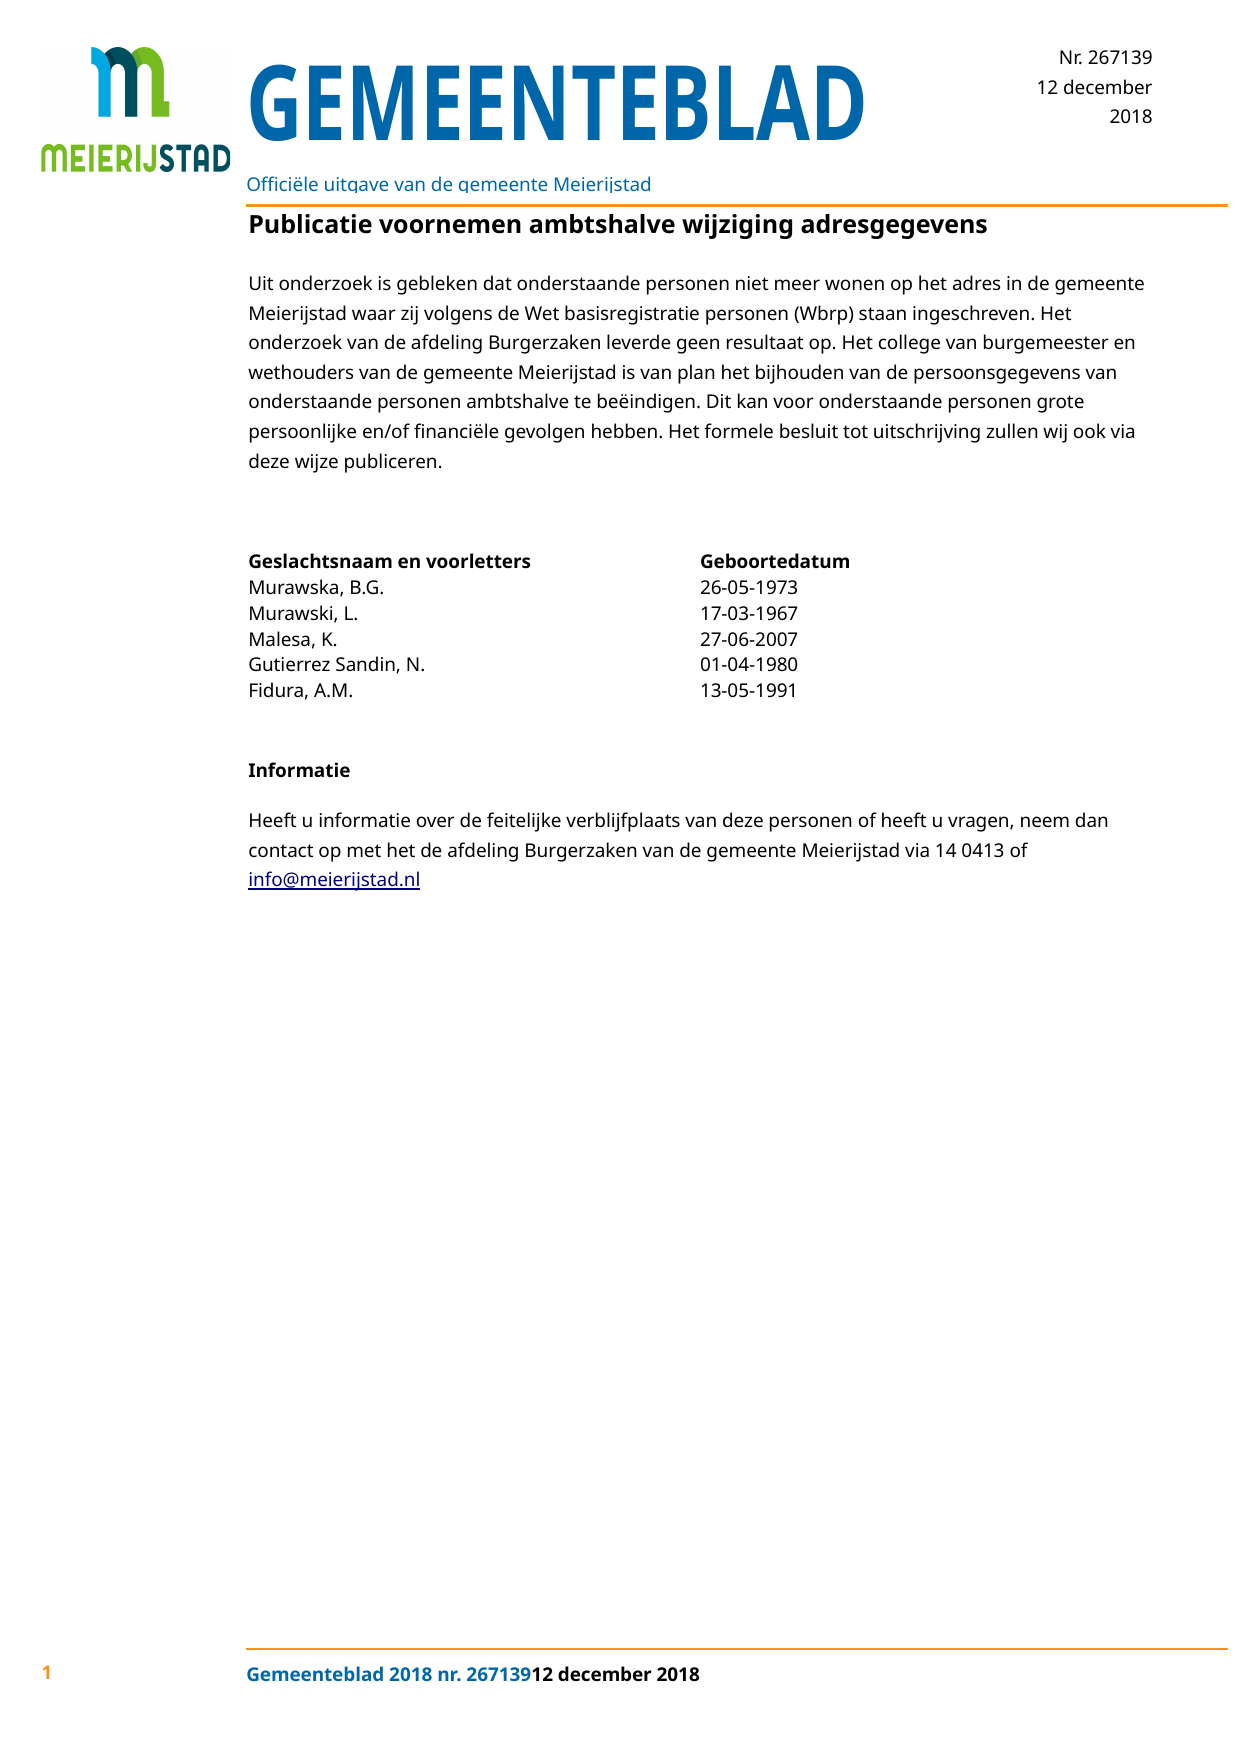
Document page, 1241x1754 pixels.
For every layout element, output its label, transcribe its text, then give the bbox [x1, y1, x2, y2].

table_cell Gutierrez Sandin, N. [248, 652, 700, 677]
table_cell Fidura, A.M. [248, 678, 700, 703]
text Uit onderzoek is gebleken dat onderstaande personen niet meer wonen op het adres in de gemeente Meierijstad waar zij volgens de Wet basisregistratie personen (Wbrp) staan ingeschreven. Het onderzoek van de afdeling Burgerzaken leverde geen resultaat op. Het college van burgemeester en wethouders van de gemeente Meierijstad is van plan het bijhouden van de persoonsgegevens van onderstaande personen ambtshalve te beëindigen. Dit kan voor onderstaande personen grote persoonlijke en/of financiële gevolgen hebben. Het formele besluit tot uitschrijving zullen wij ook via deze wijze publiceren. [248, 270, 1152, 473]
table_cell 13-05-1991 [700, 678, 1152, 703]
table_cell 17-03-1967 [700, 600, 1152, 626]
table_header Geboortedatum [700, 549, 1152, 574]
table_cell 27-06-2007 [700, 626, 1152, 652]
table_cell Malesa, K. [248, 626, 700, 652]
table_cell 01-04-1980 [700, 652, 1152, 677]
text Informatie [248, 757, 1152, 782]
table_cell Murawska, B.G. [248, 575, 700, 600]
picture [41, 47, 231, 172]
table_header Geslachtsnaam en voorletters [248, 549, 700, 574]
table_cell Murawski, L. [248, 600, 700, 626]
text Heeft u informatie over de feitelijke verblijfplaats van deze personen of heeft u vragen, neem dan contact op met het de afdeling Burgerzaken van de gemeente Meierijstad via 14 0413 of info@meierijstad.nl [248, 807, 1152, 892]
table_cell 26-05-1973 [700, 575, 1152, 600]
text Publicatie voornemen ambtshalve wijziging adresgegevens [248, 207, 1152, 241]
